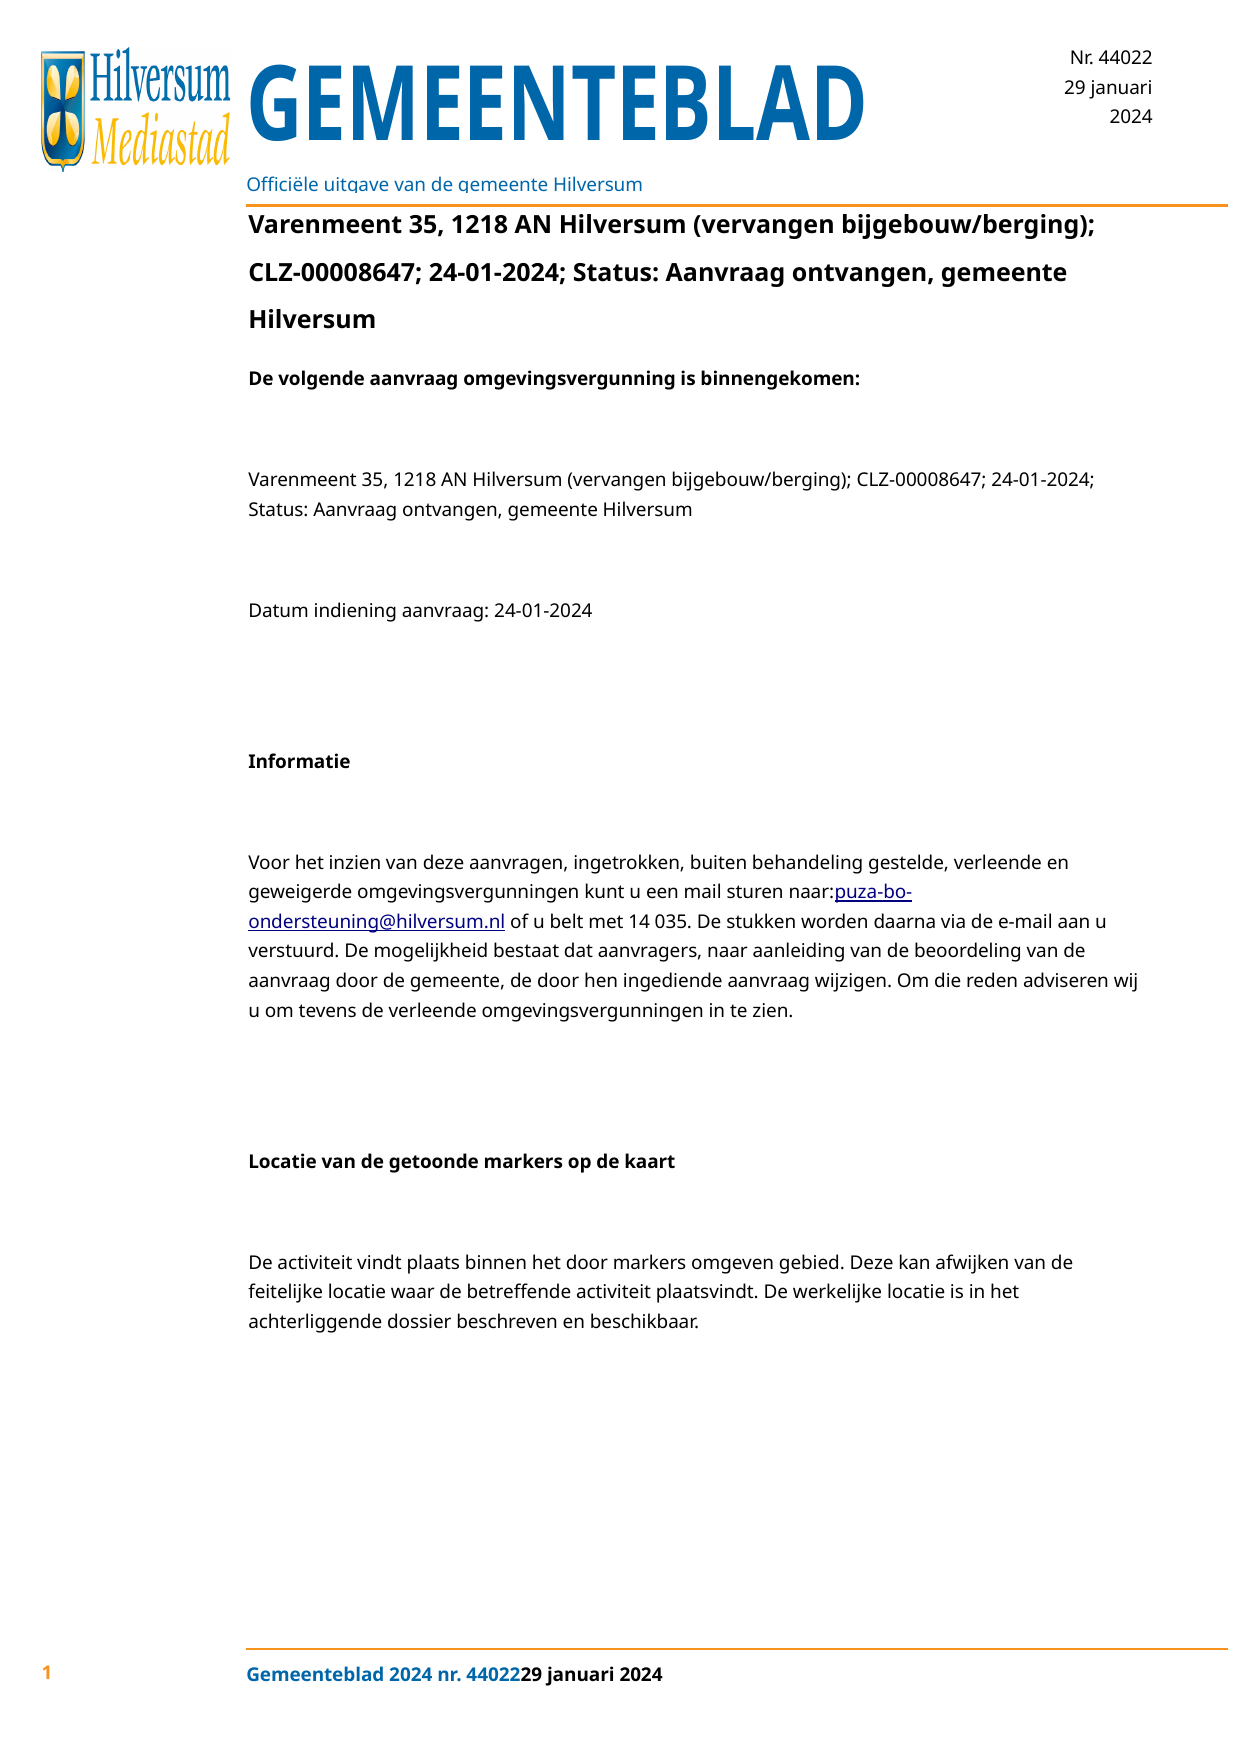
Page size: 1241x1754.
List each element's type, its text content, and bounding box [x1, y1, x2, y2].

text De activiteit vindt plaats binnen het door markers omgeven gebied. Deze kan afwijken van de feitelijke locatie waar de betreffende activiteit plaatsvindt. De werkelijke locatie is in het achterliggende dossier beschreven en beschikbaar. [248, 1249, 1152, 1334]
picture [41, 47, 231, 172]
text Varenmeent 35, 1218 AN Hilversum (vervangen bijgebouw/berging); CLZ-00008647; 24-01-2024; Status: Aanvraag ontvangen, gemeente Hilversum [248, 466, 1152, 522]
text Datum indiening aanvraag: 24-01-2024 [248, 597, 1152, 622]
text Informatie [248, 748, 1152, 774]
text Varenmeent 35, 1218 AN Hilversum (vervangen bijgebouw/berging); CLZ-00008647; 24-01-2024; Status: Aanvraag ontvangen, gemeente Hilversum [248, 207, 1152, 336]
text Locatie van de getoonde markers op de kaart [248, 1148, 1152, 1174]
text Voor het inzien van deze aanvragen, ingetrokken, buiten behandeling gestelde, verleende en geweigerde omgevingsvergunningen kunt u een mail sturen naar:puza-bo-ondersteuning@hilversum.nl of u belt met 14 035. De stukken worden daarna via de e-mail aan u verstuurd. De mogelijkheid bestaat dat aanvragers, naar aanleiding van de beoordeling van de aanvraag door de gemeente, de door hen ingediende aanvraag wijzigen. Om die reden adviseren wij u om tevens de verleende omgevingsvergunningen in te zien. [248, 849, 1152, 1022]
text De volgende aanvraag omgevingsvergunning is binnengekomen: [248, 366, 1152, 391]
